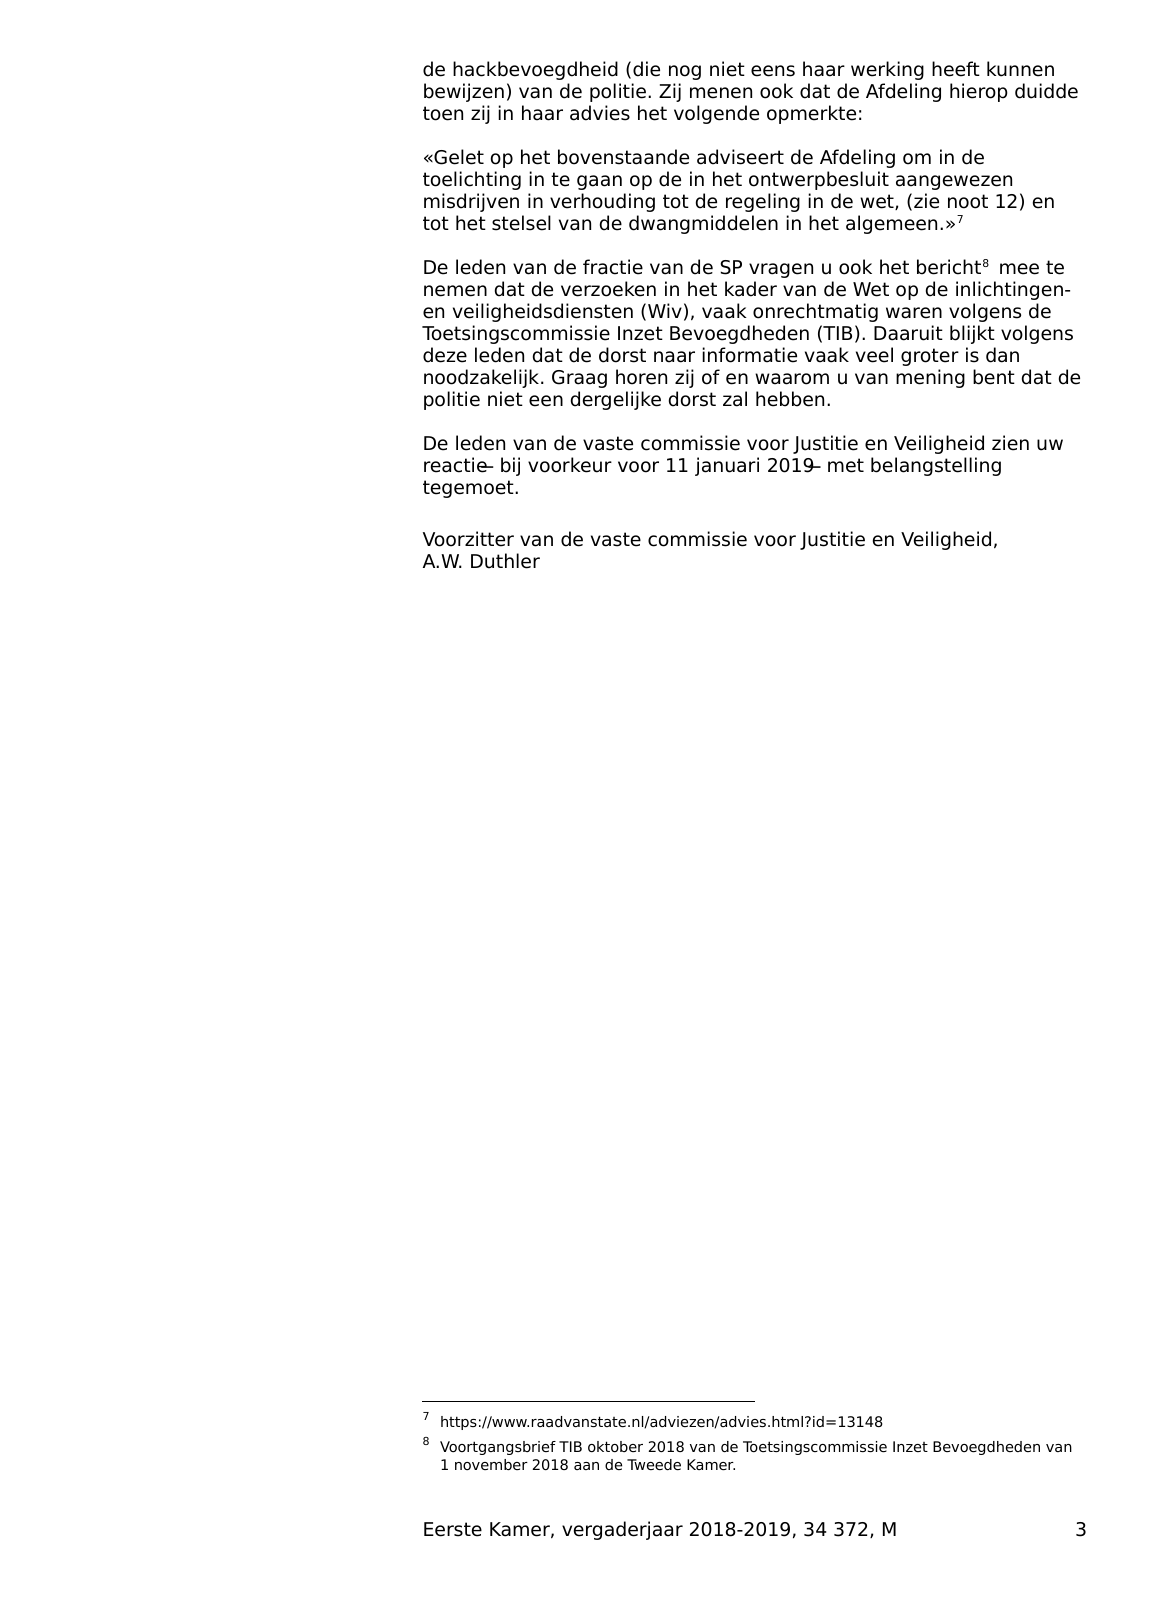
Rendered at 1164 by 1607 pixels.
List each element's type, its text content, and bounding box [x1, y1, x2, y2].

text https://www.raadvanstate.nl/adviezen/advies.html?id=13148 [422, 1410, 1087, 1432]
text De leden van de fractie van de SP vragen u ook het bericht mee te nemen dat de verzoeken in het kader van de Wet op de inlichtingen- en veiligheidsdiensten (Wiv), vaak onrechtmatig waren volgens de Toetsingscommissie Inzet Bevoegdheden (TIB). Daaruit blijkt volgens deze leden dat de dorst naar informatie vaak veel groter is dan noodzakelijk. Graag horen zij of en waarom u van mening bent dat de politie niet een dergelijke dorst zal hebben. [422, 257, 1087, 411]
text Voortgangsbrief TIB oktober 2018 van de Toetsingscommissie Inzet Bevoegdheden van 1 november 2018 aan de Tweede Kamer. [422, 1435, 1087, 1474]
text de hackbevoegdheid (die nog niet eens haar werking heeft kunnen bewijzen) van de politie. Zij menen ook dat de Afdeling hierop duidde toen zij in haar advies het volgende opmerkte: [422, 59, 1087, 125]
text Voorzitter van de vaste commissie voor Justitie en Veiligheid, A.W. Duthler [422, 529, 1087, 573]
text De leden van de vaste commissie voor Justitie en Veiligheid zien uw reactie ̶ bij voorkeur voor 11 januari 2019 ̶ met belangstelling tegemoet. [422, 433, 1087, 499]
text «Gelet op het bovenstaande adviseert de Afdeling om in de toelichting in te gaan op de in het ontwerpbesluit aangewezen misdrijven in verhouding tot de regeling in de wet, (zie noot 12) en tot het stelsel van de dwangmiddelen in het algemeen.» [422, 147, 1087, 235]
